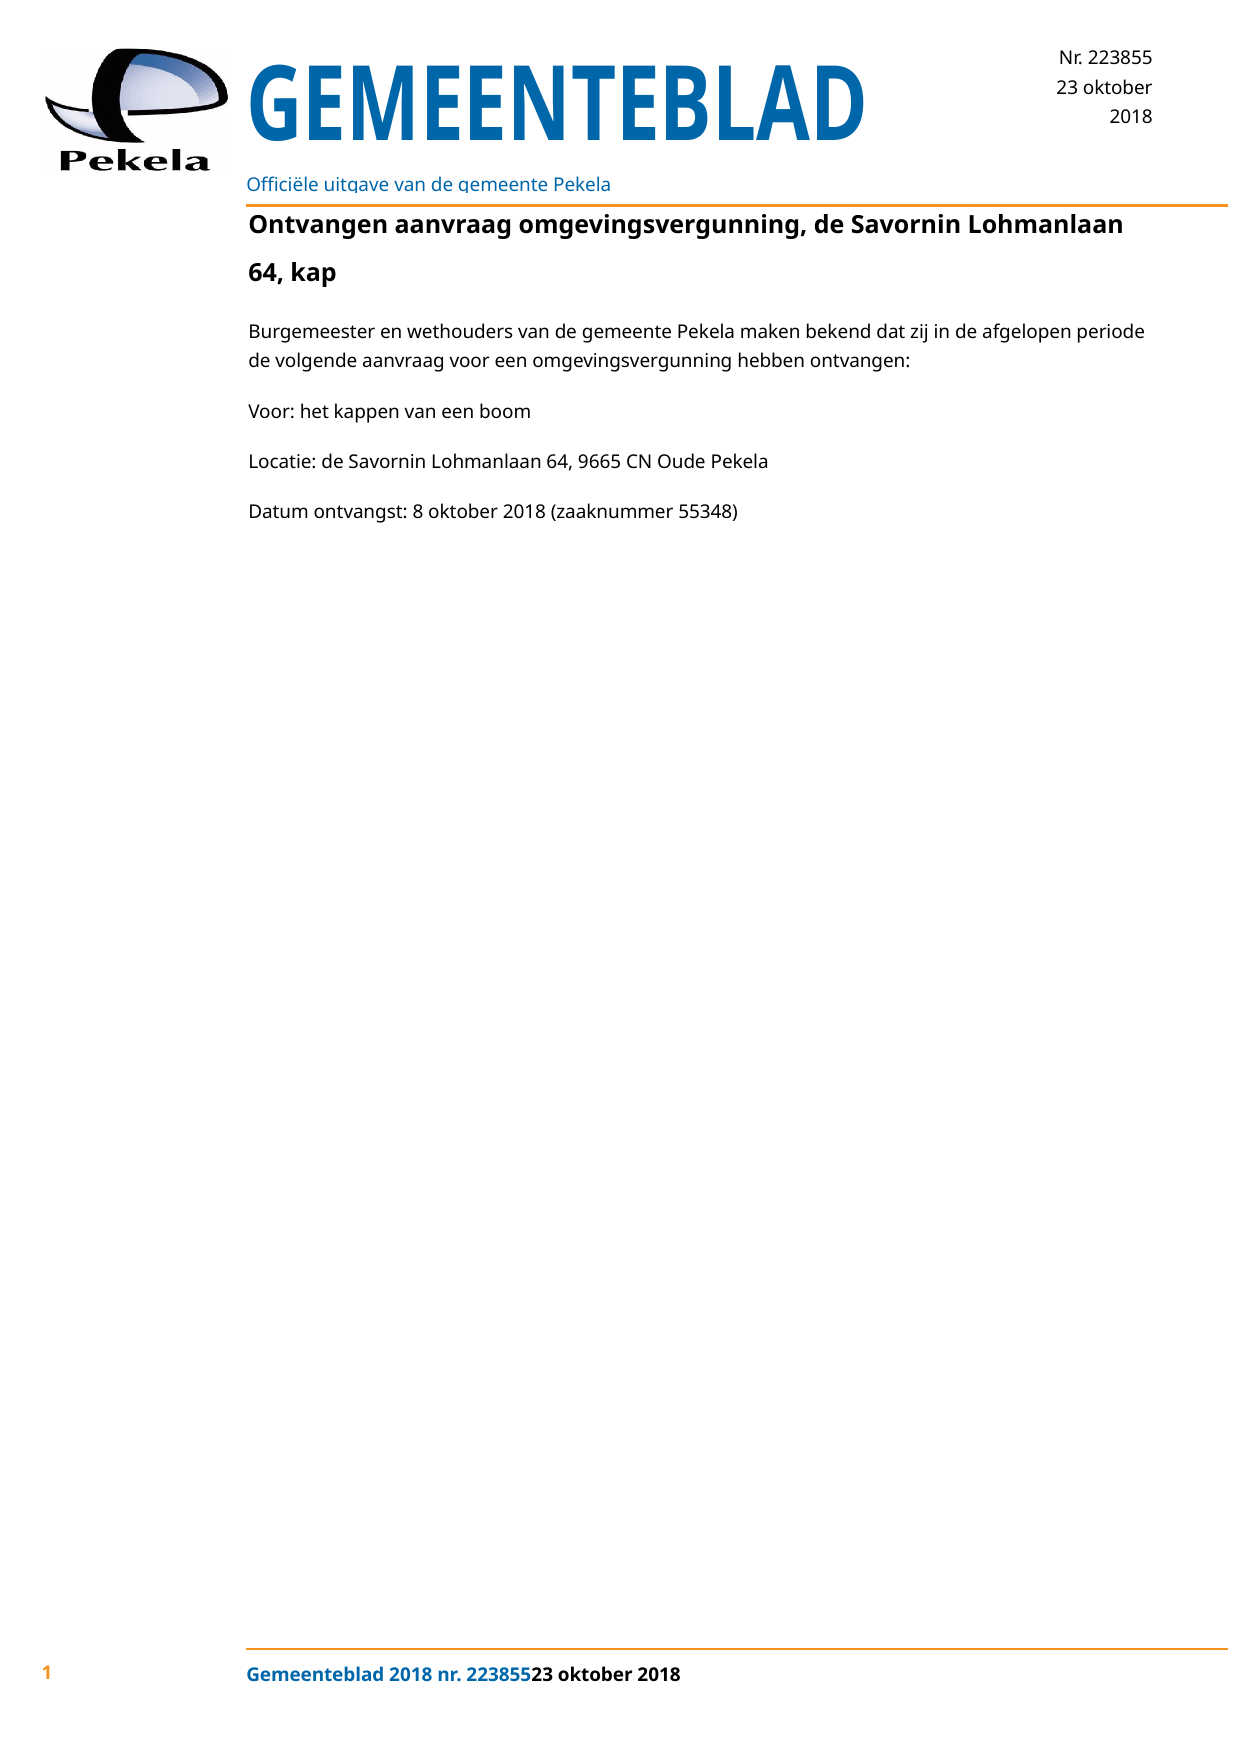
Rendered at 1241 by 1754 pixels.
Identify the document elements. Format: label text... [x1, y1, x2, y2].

picture [41, 47, 231, 172]
text Voor: het kappen van een boom [248, 398, 1152, 424]
text Burgemeester en wethouders van de gemeente Pekela maken bekend dat zij in de afgelopen periode de volgende aanvraag voor een omgevingsvergunning hebben ontvangen: [248, 318, 1152, 373]
text Datum ontvangst: 8 oktober 2018 (zaaknummer 55348) [248, 499, 1152, 524]
text Locatie: de Savornin Lohmanlaan 64, 9665 CN Oude Pekela [248, 448, 1152, 474]
text Ontvangen aanvraag omgevingsvergunning, de Savornin Lohmanlaan 64, kap [248, 207, 1152, 288]
